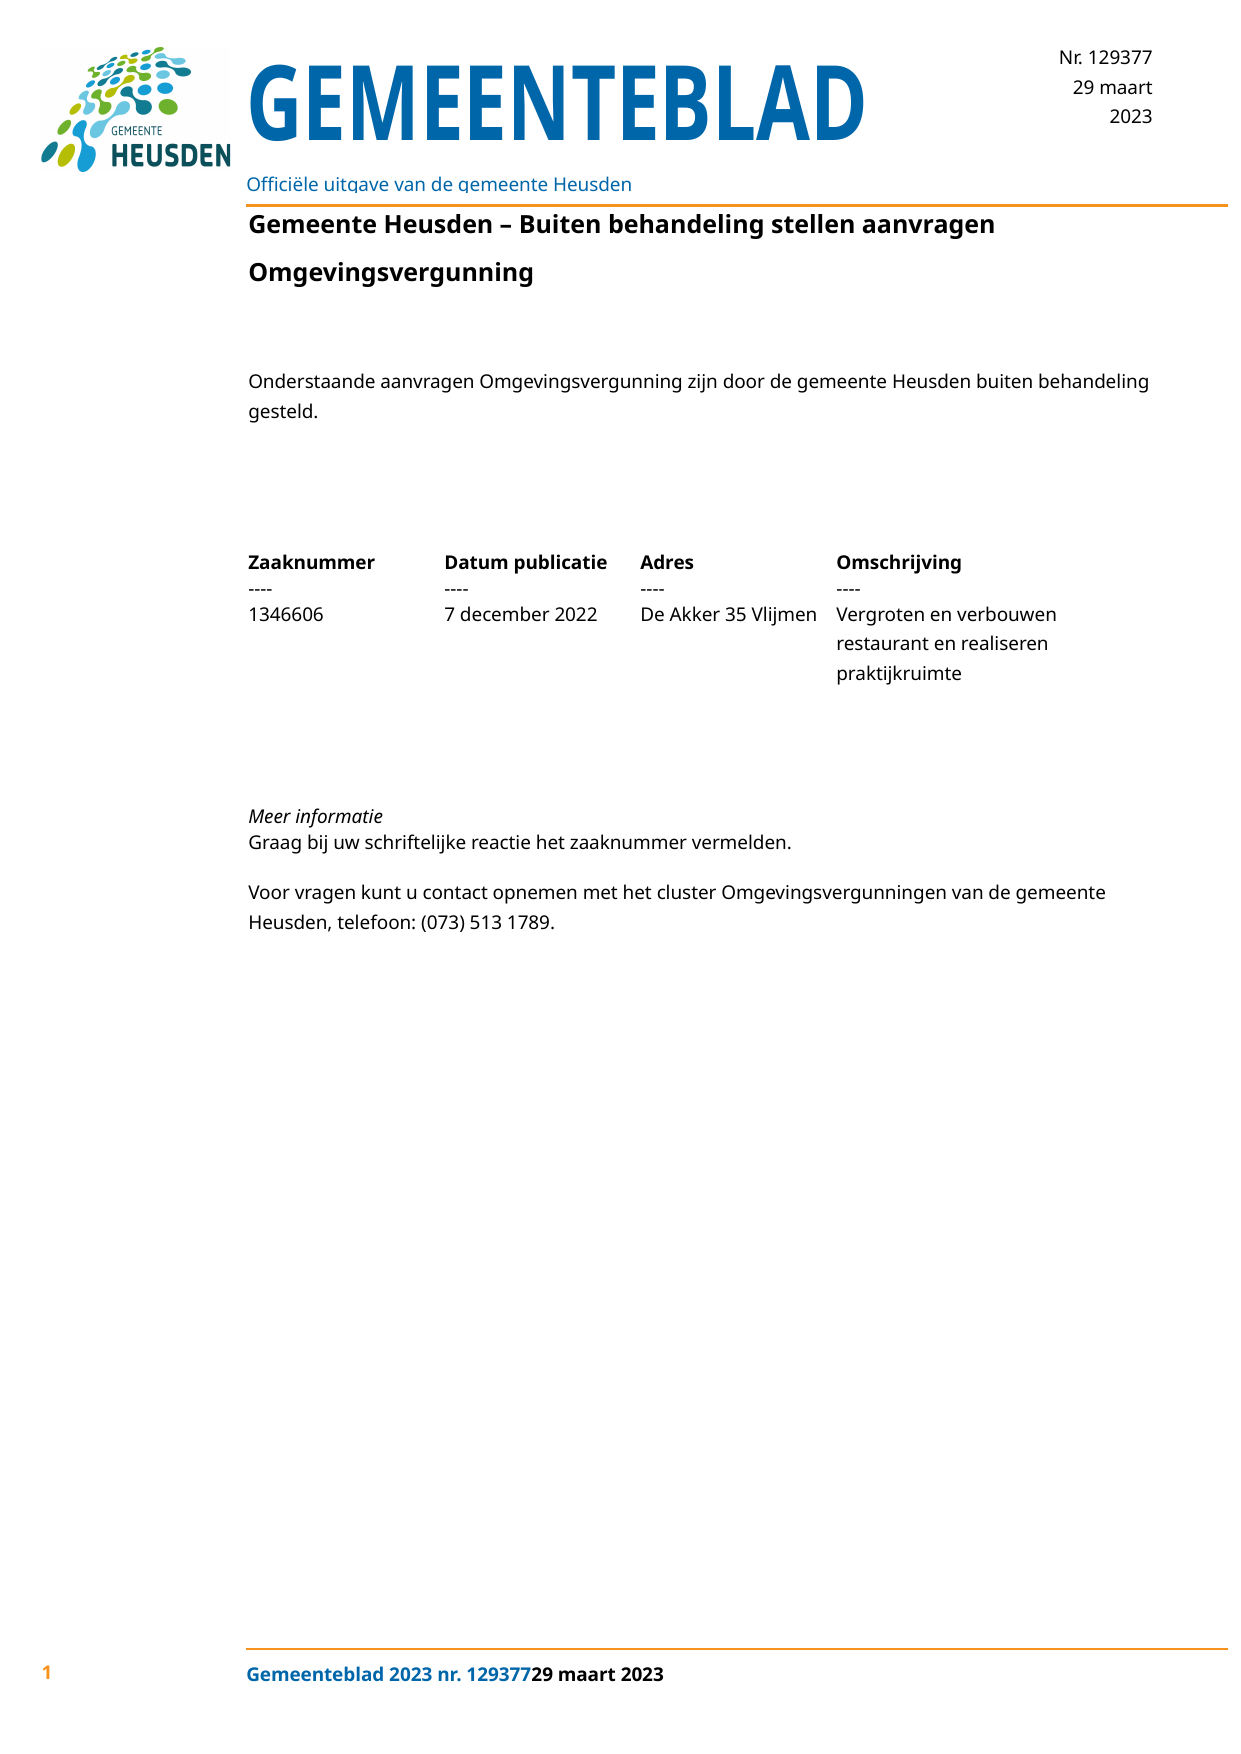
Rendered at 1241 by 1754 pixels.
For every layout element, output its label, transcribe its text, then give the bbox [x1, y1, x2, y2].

table_cell ---- [836, 575, 1152, 601]
table_header Datum publicatie [444, 549, 640, 575]
text Onderstaande aanvragen Omgevingsvergunning zijn door de gemeente Heusden buiten behandeling gesteld. [248, 368, 1152, 424]
table_header Adres [640, 549, 836, 575]
table_cell 7 december 2022 [444, 601, 640, 686]
text Graag bij uw schriftelijke reactie het zaaknummer vermelden. [248, 829, 1152, 855]
text Meer informatie [248, 803, 1152, 829]
text Voor vragen kunt u contact opnemen met het cluster Omgevingsvergunningen van de gemeente Heusden, telefoon: (073) 513 1789. [248, 879, 1152, 935]
table_cell ---- [444, 575, 640, 601]
picture [41, 47, 231, 172]
table_cell 1346606 [248, 601, 444, 686]
table_cell ---- [248, 575, 444, 601]
table_cell De Akker 35 Vlijmen [640, 601, 836, 686]
table_header Zaaknummer [248, 549, 444, 575]
table_cell Vergroten en verbouwen restaurant en realiseren praktijkruimte [836, 601, 1152, 686]
text Gemeente Heusden – Buiten behandeling stellen aanvragen Omgevingsvergunning [248, 207, 1152, 288]
table_header Omschrijving [836, 549, 1152, 575]
table_cell ---- [640, 575, 836, 601]
